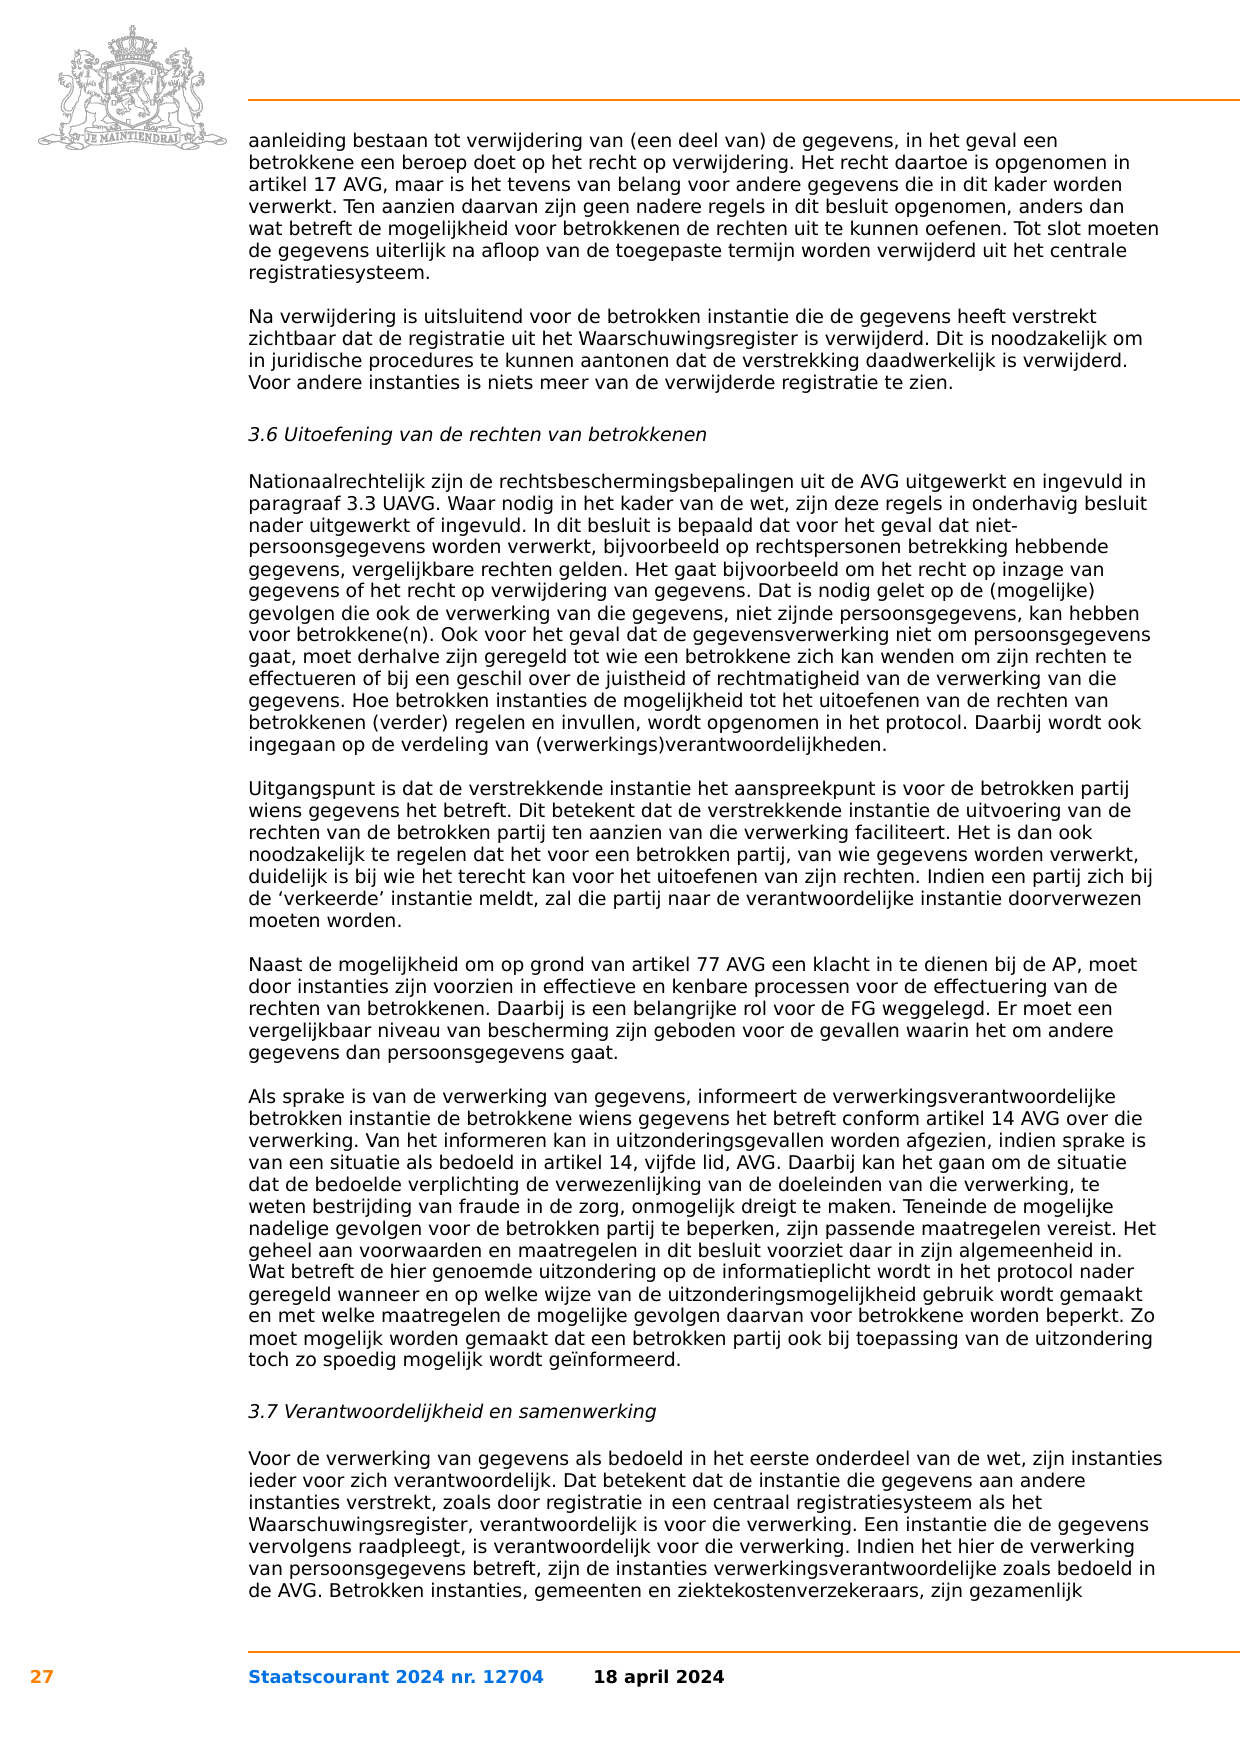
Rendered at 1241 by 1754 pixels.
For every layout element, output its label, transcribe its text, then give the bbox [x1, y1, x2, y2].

picture [38, 25, 227, 150]
text Nationaalrechtelijk zijn de rechtsbeschermingsbepalingen uit de AVG uitgewerkt en ingevuld in paragraaf 3.3 UAVG. Waar nodig in het kader van de wet, zijn deze regels in onderhavig besluit nader uitgewerkt of ingevuld. In dit besluit is bepaald dat voor het geval dat niet-persoonsgegevens worden verwerkt, bijvoorbeeld op rechtspersonen betrekking hebbende gegevens, vergelijkbare rechten gelden. Het gaat bijvoorbeeld om het recht op inzage van gegevens of het recht op verwijdering van gegevens. Dat is nodig gelet op de (mogelijke) gevolgen die ook de verwerking van die gegevens, niet zijnde persoonsgegevens, kan hebben voor betrokkene(n). Ook voor het geval dat de gegevensverwerking niet om persoonsgegevens gaat, moet derhalve zijn geregeld tot wie een betrokkene zich kan wenden om zijn rechten te effectueren of bij een geschil over de juistheid of rechtmatigheid van de verwerking van die gegevens. Hoe betrokken instanties de mogelijkheid tot het uitoefenen van de rechten van betrokkenen (verder) regelen en invullen, wordt opgenomen in het protocol. Daarbij wordt ook ingegaan op de verdeling van (verwerkings)verantwoordelijkheden. [248, 471, 1163, 756]
text Na verwijdering is uitsluitend voor de betrokken instantie die de gegevens heeft verstrekt zichtbaar dat de registratie uit het Waarschuwingsregister is verwijderd. Dit is noodzakelijk om in juridische procedures te kunnen aantonen dat de verstrekking daadwerkelijk is verwijderd. Voor andere instanties is niets meer van de verwijderde registratie te zien. [248, 306, 1163, 393]
subtitle 3.6 Uitoefening van de rechten van betrokkenen [248, 423, 1163, 446]
subtitle 3.7 Verantwoordelijkheid en samenwerking [248, 1401, 1163, 1423]
text Voor de verwerking van gegevens als bedoeld in het eerste onderdeel van de wet, zijn instanties ieder voor zich verantwoordelijk. Dat betekent dat de instantie die gegevens aan andere instanties verstrekt, zoals door registratie in een centraal registratiesysteem als het Waarschuwingsregister, verantwoordelijk is voor die verwerking. Een instantie die de gegevens vervolgens raadpleegt, is verantwoordelijk voor die verwerking. Indien het hier de verwerking van persoonsgegevens betreft, zijn de instanties verwerkingsverantwoordelijke zoals bedoeld in de AVG. Betrokken instanties, gemeenten en ziektekostenverzekeraars, zijn gezamenlijk [248, 1448, 1163, 1602]
text aanleiding bestaan tot verwijdering van (een deel van) de gegevens, in het geval een betrokkene een beroep doet op het recht op verwijdering. Het recht daartoe is opgenomen in artikel 17 AVG, maar is het tevens van belang voor andere gegevens die in dit kader worden verwerkt. Ten aanzien daarvan zijn geen nadere regels in dit besluit opgenomen, anders dan wat betreft de mogelijkheid voor betrokkenen de rechten uit te kunnen oefenen. Tot slot moeten de gegevens uiterlijk na afloop van de toegepaste termijn worden verwijderd uit het centrale registratiesysteem. [248, 130, 1163, 284]
text Uitgangspunt is dat de verstrekkende instantie het aanspreekpunt is voor de betrokken partij wiens gegevens het betreft. Dit betekent dat de verstrekkende instantie de uitvoering van de rechten van de betrokken partij ten aanzien van die verwerking faciliteert. Het is dan ook noodzakelijk te regelen dat het voor een betrokken partij, van wie gegevens worden verwerkt, duidelijk is bij wie het terecht kan voor het uitoefenen van zijn rechten. Indien een partij zich bij de ‘verkeerde’ instantie meldt, zal die partij naar de verantwoordelijke instantie doorverwezen moeten worden. [248, 778, 1163, 932]
text Naast de mogelijkheid om op grond van artikel 77 AVG een klacht in te dienen bij de AP, moet door instanties zijn voorzien in effectieve en kenbare processen voor de effectuering van de rechten van betrokkenen. Daarbij is een belangrijke rol voor de FG weggelegd. Er moet een vergelijkbaar niveau van bescherming zijn geboden voor de gevallen waarin het om andere gegevens dan persoonsgegevens gaat. [248, 954, 1163, 1064]
text Als sprake is van de verwerking van gegevens, informeert de verwerkingsverantwoordelijke betrokken instantie de betrokkene wiens gegevens het betreft conform artikel 14 AVG over die verwerking. Van het informeren kan in uitzonderingsgevallen worden afgezien, indien sprake is van een situatie als bedoeld in artikel 14, vijfde lid, AVG. Daarbij kan het gaan om de situatie dat de bedoelde verplichting de verwezenlijking van de doeleinden van die verwerking, te weten bestrijding van fraude in de zorg, onmogelijk dreigt te maken. Teneinde de mogelijke nadelige gevolgen voor de betrokken partij te beperken, zijn passende maatregelen vereist. Het geheel aan voorwaarden en maatregelen in dit besluit voorziet daar in zijn algemeenheid in. Wat betreft de hier genoemde uitzondering op de informatieplicht wordt in het protocol nader geregeld wanneer en op welke wijze van de uitzonderingsmogelijkheid gebruik wordt gemaakt en met welke maatregelen de mogelijke gevolgen daarvan voor betrokkene worden beperkt. Zo moet mogelijk worden gemaakt dat een betrokken partij ook bij toepassing van de uitzondering toch zo spoedig mogelijk wordt geïnformeerd. [248, 1086, 1163, 1371]
